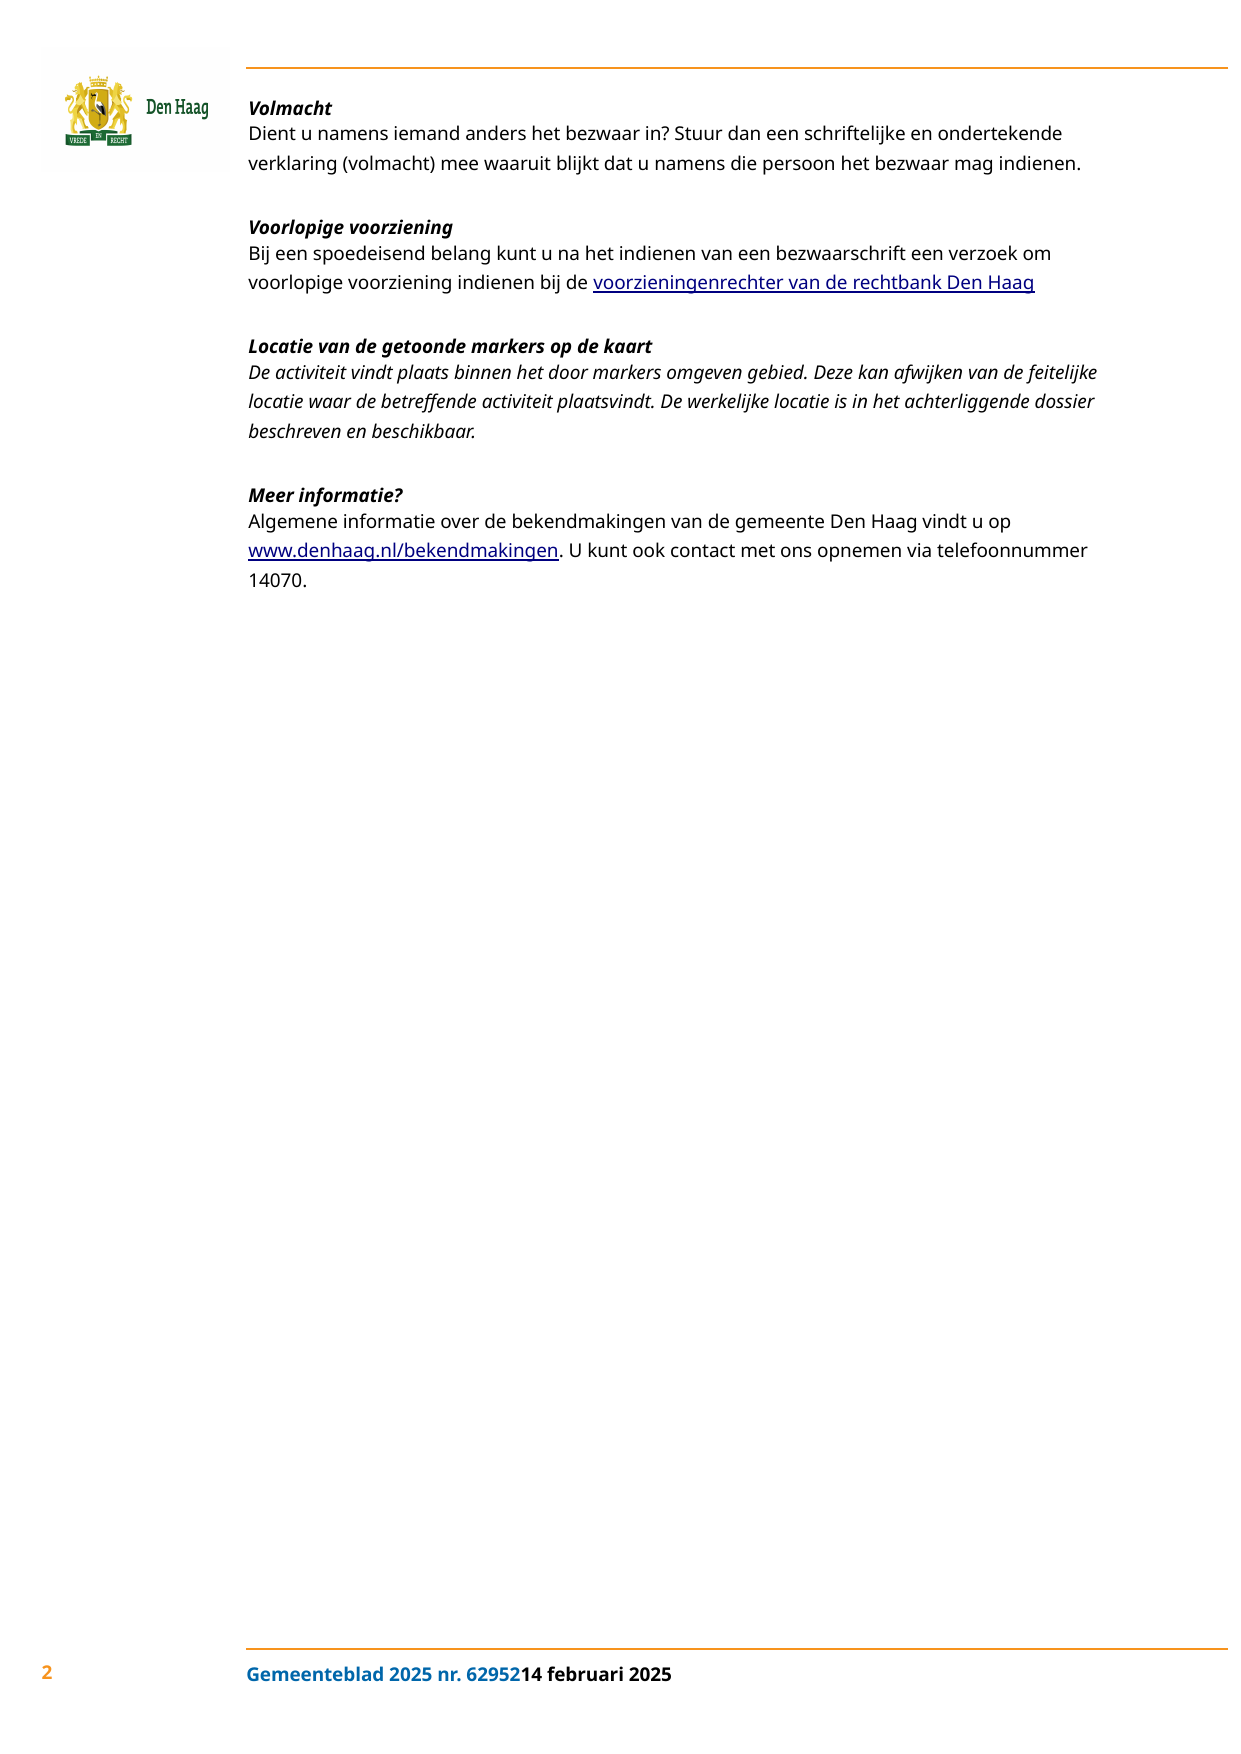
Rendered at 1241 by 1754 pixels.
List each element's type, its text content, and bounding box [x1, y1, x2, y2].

text De activiteit vindt plaats binnen het door markers omgeven gebied. Deze kan afwijken van de feitelijke locatie waar de betreffende activiteit plaatsvindt. De werkelijke locatie is in het achterliggende dossier beschreven en beschikbaar. [248, 359, 1152, 444]
picture [41, 47, 231, 172]
text Voorlopige voorziening [248, 214, 1152, 240]
text Locatie van de getoonde markers op de kaart [248, 333, 1152, 359]
text Dient u namens iemand anders het bezwaar in? Stuur dan een schriftelijke en ondertekende verklaring (volmacht) mee waaruit blijkt dat u namens die persoon het bezwaar mag indienen. [248, 121, 1152, 176]
text Algemene informatie over de bekendmakingen van de gemeente Den Haag vindt u op www.denhaag.nl/bekendmakingen. U kunt ook contact met ons opnemen via telefoonnummer 14070. [248, 508, 1152, 593]
text Meer informatie? [248, 482, 1152, 508]
text Volmacht [248, 95, 1152, 121]
text Bij een spoedeisend belang kunt u na het indienen van een bezwaarschrift een verzoek om voorlopige voorziening indienen bij de voorzieningenrechter van de rechtbank Den Haag [248, 240, 1152, 295]
